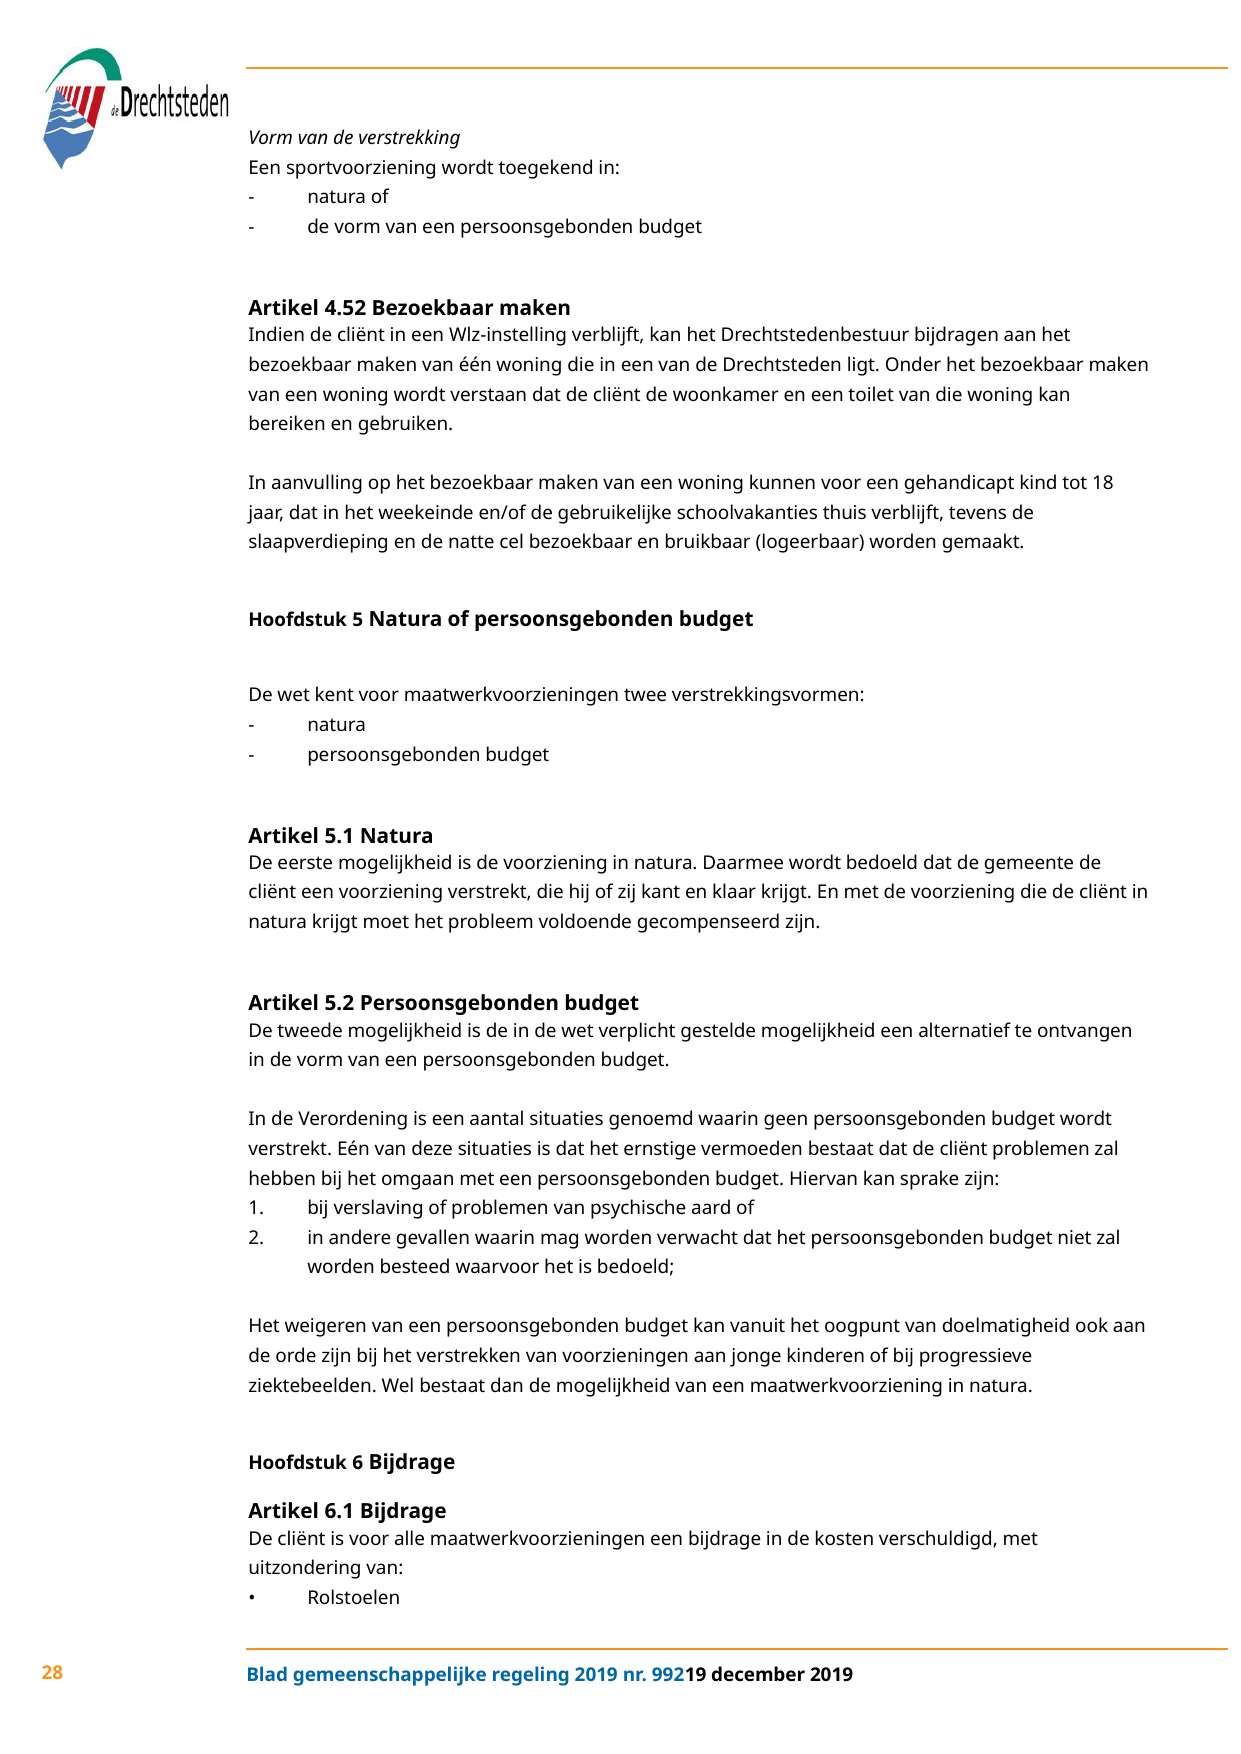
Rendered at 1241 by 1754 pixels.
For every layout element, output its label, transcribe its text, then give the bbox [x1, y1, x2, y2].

text Artikel 6.1 Bijdrage [248, 1496, 1152, 1525]
list natura [248, 711, 1152, 737]
text In de Verordening is een aantal situaties genoemd waarin geen persoonsgebonden budget wordt verstrekt. Eén van deze situaties is dat het ernstige vermoeden bestaat dat de cliënt problemen zal hebben bij het omgaan met een persoonsgebonden budget. Hiervan kan sprake zijn: [248, 1106, 1152, 1190]
text Artikel 5.2 Persoonsgebonden budget [248, 988, 1152, 1017]
text De eerste mogelijkheid is de voorziening in natura. Daarmee wordt bedoeld dat de gemeente de cliënt een voorziening verstrekt, die hij of zij kant en klaar krijgt. En met de voorziening die de cliënt in natura krijgt moet het probleem voldoende gecompenseerd zijn. [248, 849, 1152, 934]
text Hoofdstuk 6 Bijdrage [248, 1447, 1152, 1475]
text In aanvulling op het bezoekbaar maken van een woning kunnen voor een gehandicapt kind tot 18 jaar, dat in het weekeinde en/of de gebruikelijke schoolvakanties thuis verblijft, tevens de slaapverdieping en de natte cel bezoekbaar en bruikbaar (logeerbaar) worden gemaakt. [248, 469, 1152, 554]
text Vorm van de verstrekking [248, 124, 1152, 150]
list Rolstoelen [248, 1584, 1152, 1609]
text De tweede mogelijkheid is de in de wet verplicht gestelde mogelijkheid een alternatief te ontvangen in de vorm van een persoonsgebonden budget. [248, 1017, 1152, 1072]
list in andere gevallen waarin mag worden verwacht dat het persoonsgebonden budget niet zal worden besteed waarvoor het is bedoeld; [248, 1224, 1152, 1279]
picture [41, 47, 231, 172]
list de vorm van een persoonsgebonden budget [248, 213, 1152, 239]
list bij verslaving of problemen van psychische aard of [248, 1194, 1152, 1220]
list persoonsgebonden budget [248, 741, 1152, 766]
text Een sportvoorziening wordt toegekend in: [248, 154, 1152, 180]
list natura of [248, 183, 1152, 209]
text Hoofdstuk 5 Natura of persoonsgebonden budget [248, 604, 1152, 632]
text De wet kent voor maatwerkvoorzieningen twee verstrekkingsvormen: [248, 682, 1152, 707]
text Artikel 4.52 Bezoekbaar maken [248, 293, 1152, 322]
text Indien de cliënt in een Wlz-instelling verblijft, kan het Drechtstedenbestuur bijdragen aan het bezoekbaar maken van één woning die in een van de Drechtsteden ligt. Onder het bezoekbaar maken van een woning wordt verstaan dat de cliënt de woonkamer en een toilet van die woning kan bereiken en gebruiken. [248, 322, 1152, 436]
text Het weigeren van een persoonsgebonden budget kan vanuit het oogpunt van doelmatigheid ook aan de orde zijn bij het verstrekken van voorzieningen aan jonge kinderen of bij progressieve ziektebeelden. Wel bestaat dan de mogelijkheid van een maatwerkvoorziening in natura. [248, 1313, 1152, 1397]
text De cliënt is voor alle maatwerkvoorzieningen een bijdrage in de kosten verschuldigd, met uitzondering van: [248, 1525, 1152, 1580]
text Artikel 5.1 Natura [248, 821, 1152, 849]
